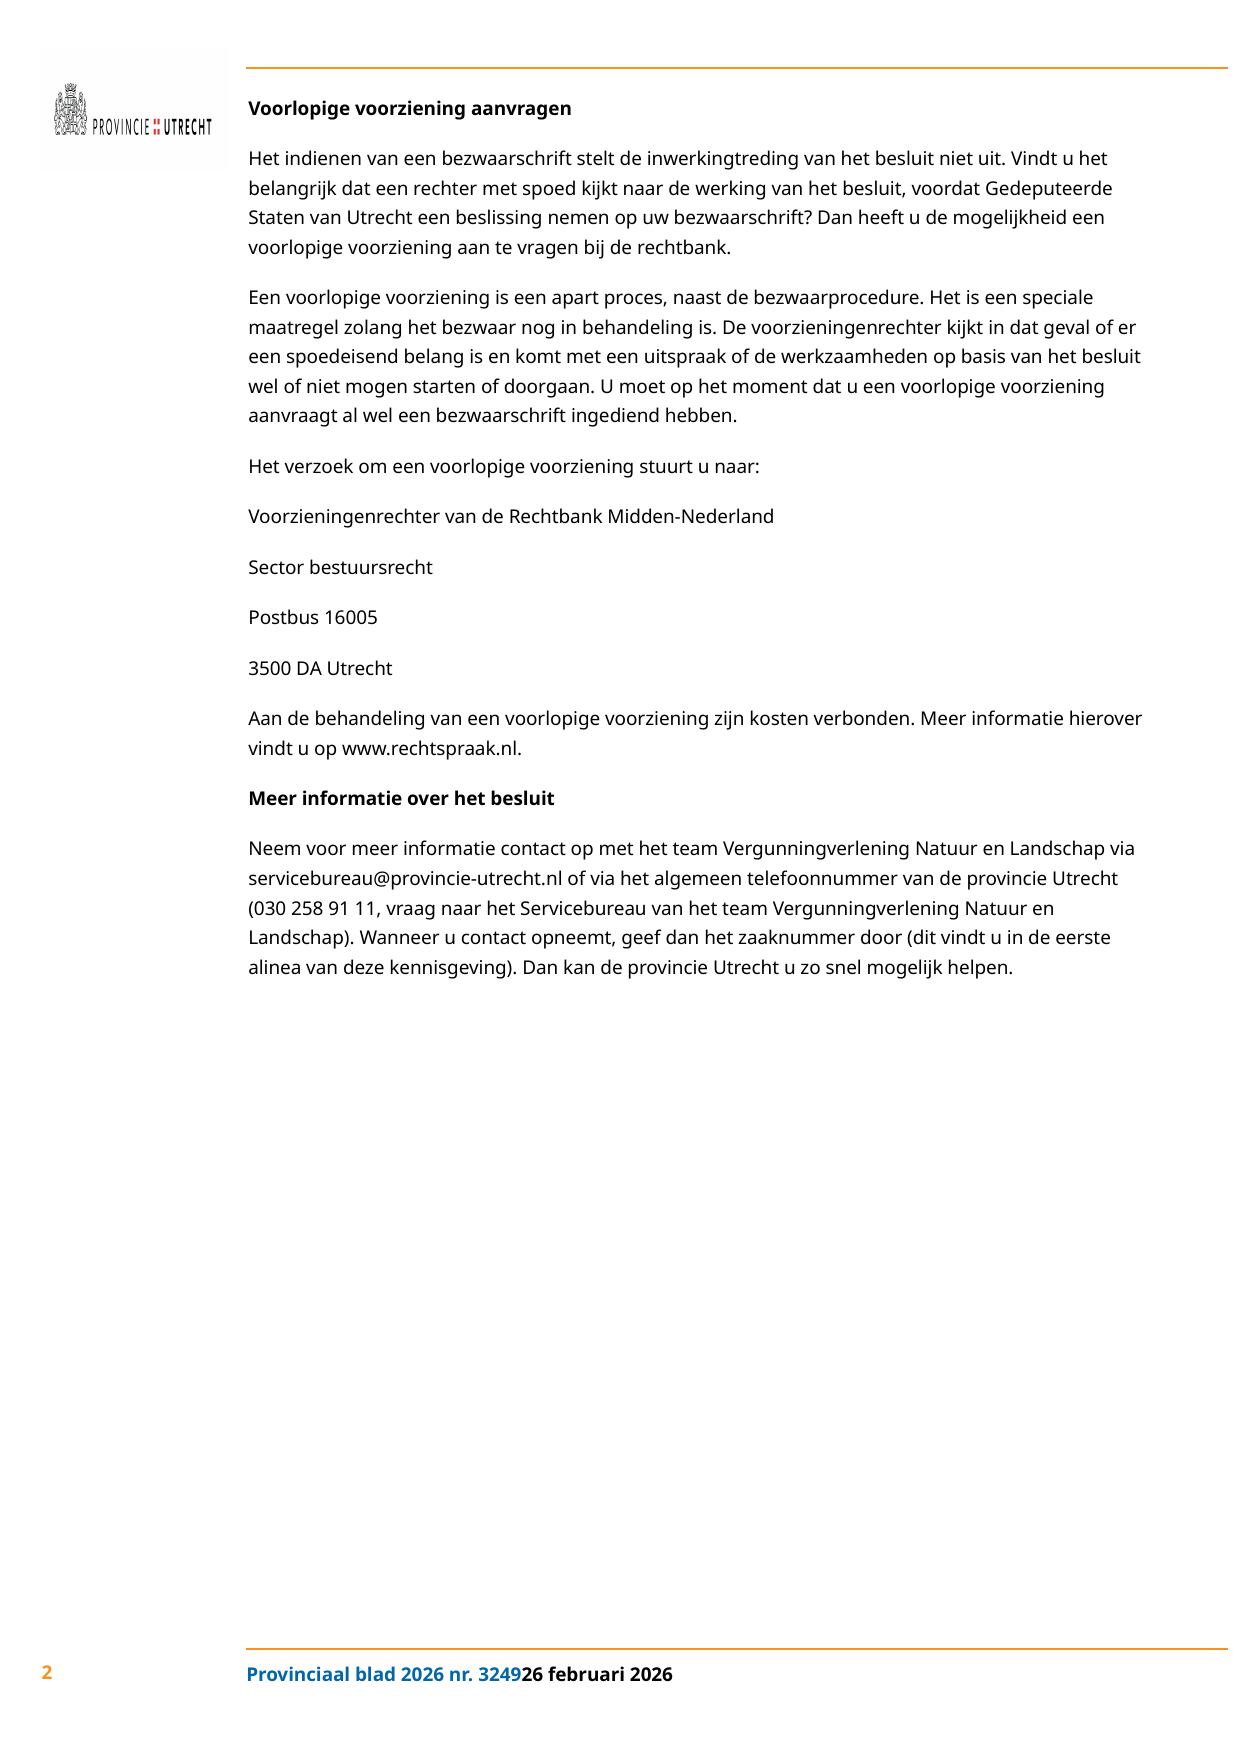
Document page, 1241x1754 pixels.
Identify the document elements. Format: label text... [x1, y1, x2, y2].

text Sector bestuursrecht [248, 554, 1152, 580]
text Postbus 16005 [248, 604, 1152, 630]
text 3500 DA Utrecht [248, 655, 1152, 681]
text Voorzieningenrechter van de Rechtbank Midden-Nederland [248, 503, 1152, 529]
text Voorlopige voorziening aanvragen [248, 95, 1152, 121]
text Het indienen van een bezwaarschrift stelt de inwerkingtreding van het besluit niet uit. Vindt u het belangrijk dat een rechter met spoed kijkt naar de werking van het besluit, voordat Gedeputeerde Staten van Utrecht een beslissing nemen op uw bezwaarschrift? Dan heeft u de mogelijkheid een voorlopige voorziening aan te vragen bij de rechtbank. [248, 145, 1152, 260]
picture [41, 47, 231, 172]
text Het verzoek om een voorlopige voorziening stuurt u naar: [248, 453, 1152, 479]
text Neem voor meer informatie contact op met het team Vergunningverlening Natuur en Landschap via servicebureau@provincie-utrecht.nl of via het algemeen telefoonnummer van de provincie Utrecht (030 258 91 11, vraag naar het Servicebureau van het team Vergunningverlening Natuur en Landschap). Wanneer u contact opneemt, geef dan het zaaknummer door (dit vindt u in de eerste alinea van deze kennisgeving). Dan kan de provincie Utrecht u zo snel mogelijk helpen. [248, 836, 1152, 980]
text Aan de behandeling van een voorlopige voorziening zijn kosten verbonden. Meer informatie hierover vindt u op www.rechtspraak.nl. [248, 705, 1152, 761]
text Meer informatie over het besluit [248, 785, 1152, 811]
text Een voorlopige voorziening is een apart proces, naast de bezwaarprocedure. Het is een speciale maatregel zolang het bezwaar nog in behandeling is. De voorzieningenrechter kijkt in dat geval of er een spoedeisend belang is en komt met een uitspraak of de werkzaamheden op basis van het besluit wel of niet mogen starten of doorgaan. U moet op het moment dat u een voorlopige voorziening aanvraagt al wel een bezwaarschrift ingediend hebben. [248, 284, 1152, 428]
